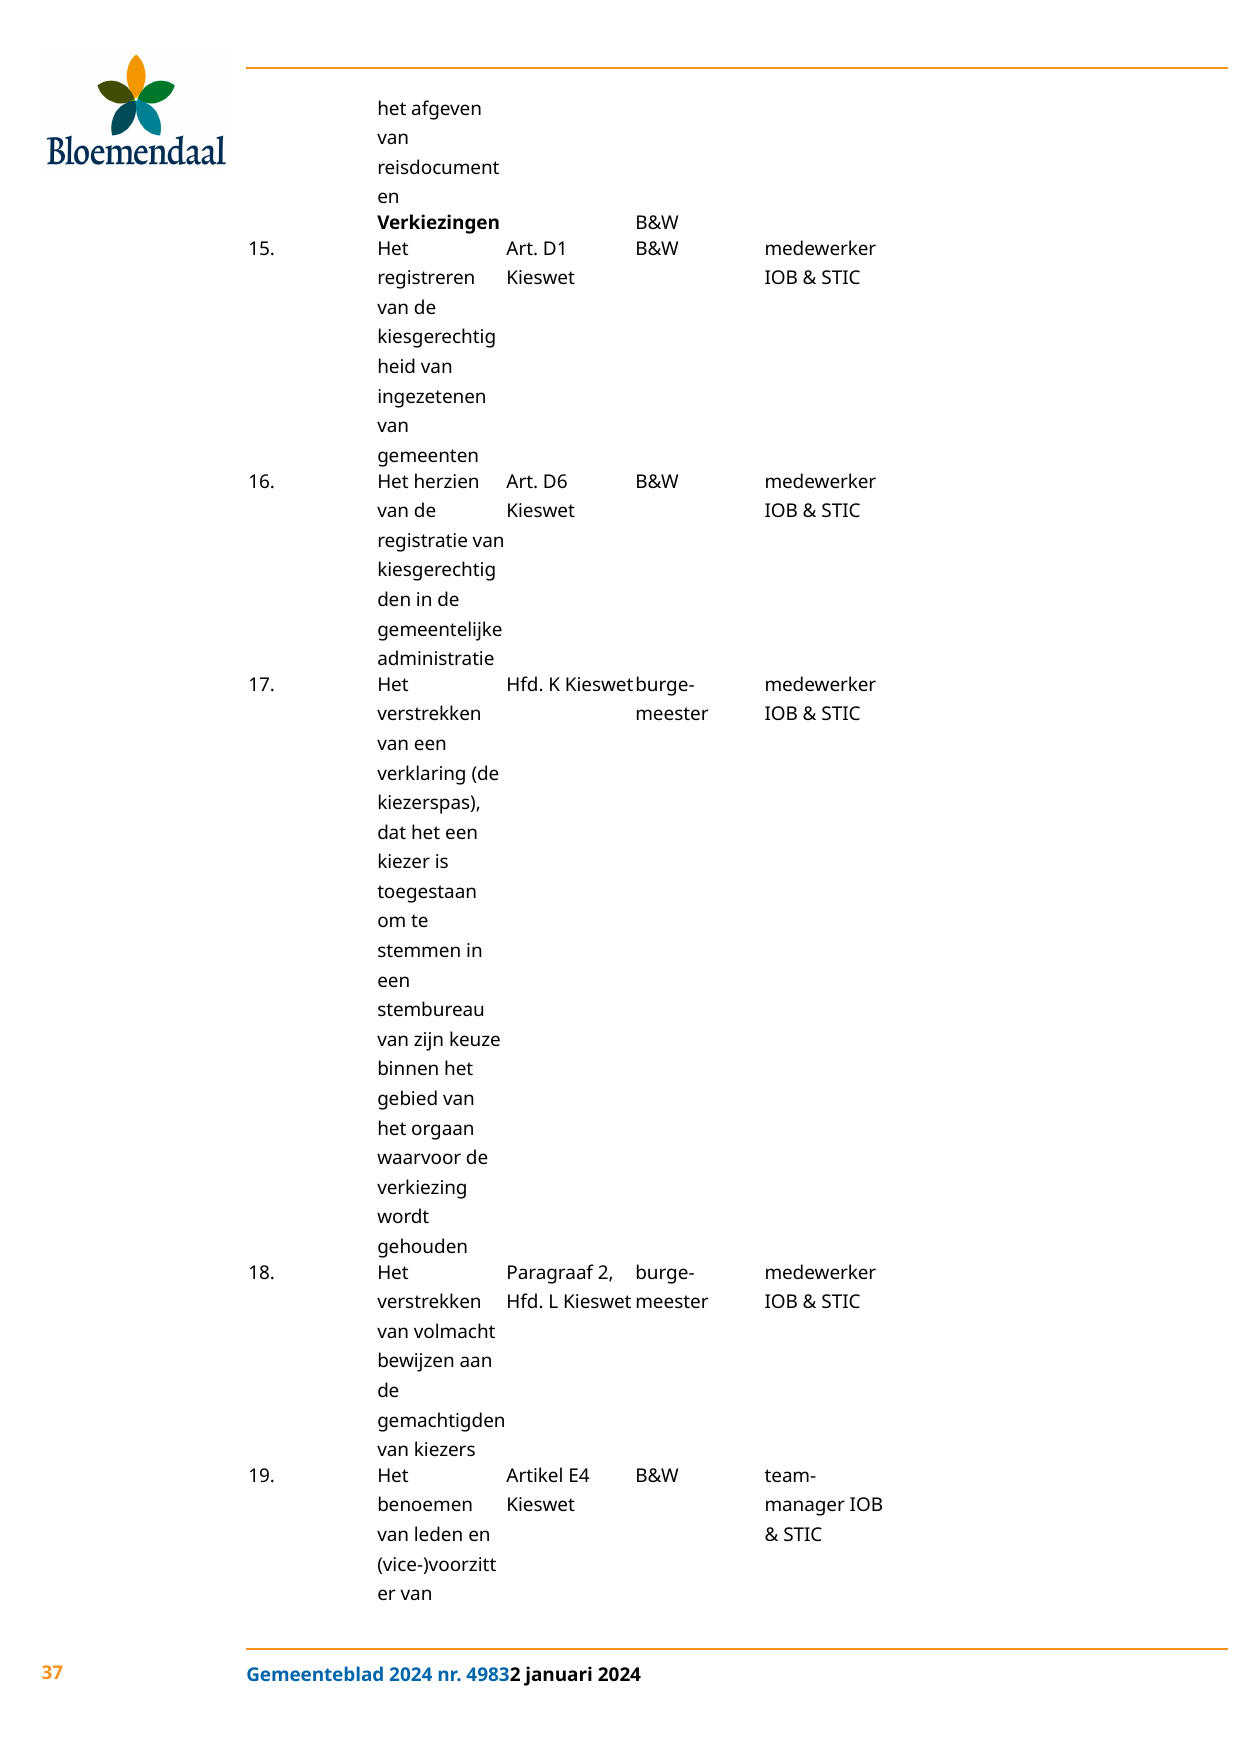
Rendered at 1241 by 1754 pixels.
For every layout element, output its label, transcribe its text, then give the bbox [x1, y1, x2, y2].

table_cell B&W [635, 1462, 764, 1606]
table_cell [764, 95, 893, 209]
table_cell medewerker IOB & STIC [764, 671, 893, 1259]
table_cell medewerker IOB & STIC [764, 1259, 893, 1462]
table_cell Het verstrekken van een verklaring (de kiezerspas), dat het een kiezer is toegestaan om te stemmen in een stembureau van zijn keuze binnen het gebied van het orgaan waarvoor de verkiezing wordt gehouden [377, 671, 506, 1259]
table_cell Paragraaf 2, Hfd. L Kieswet [506, 1259, 635, 1462]
table_cell [894, 1259, 1022, 1462]
table_cell B&W [635, 235, 764, 468]
table_cell Het benoemen van leden en (vice-)voorzitter van [377, 1462, 506, 1606]
table_cell 18. [248, 1259, 377, 1462]
table_cell 16. [248, 468, 377, 671]
table_cell B&W [635, 468, 764, 671]
table_cell Artikel E4 Kieswet [506, 1462, 635, 1606]
table_cell medewerker IOB & STIC [764, 235, 893, 468]
table_cell Art. D1 Kieswet [506, 235, 635, 468]
table_cell [894, 468, 1022, 671]
table_cell Art. D6 Kieswet [506, 468, 635, 671]
table_cell 15. [248, 235, 377, 468]
table_cell [894, 209, 1022, 235]
table_cell [894, 671, 1022, 1259]
table_cell Het verstrekken van volmacht bewijzen aan de gemachtigden van kiezers [377, 1259, 506, 1462]
table_cell 17. [248, 671, 377, 1259]
table_cell 19. [248, 1462, 377, 1606]
table_cell [894, 95, 1022, 209]
table_cell [506, 95, 635, 209]
table_cell Verkiezingen [377, 209, 506, 235]
table_cell [764, 209, 893, 235]
table_cell burge-meester [635, 671, 764, 1259]
table_cell [894, 235, 1022, 468]
picture [41, 47, 231, 172]
table_cell [635, 95, 764, 209]
table_cell het afgeven van reisdocumenten [377, 95, 506, 209]
table_cell [248, 95, 377, 209]
table_cell medewerker IOB & STIC [764, 468, 893, 671]
table_cell Hfd. K Kieswet [506, 671, 635, 1259]
table_cell Het registreren van de kiesgerechtigheid van ingezetenen van gemeenten [377, 235, 506, 468]
table_cell team-manager IOB & STIC [764, 1462, 893, 1606]
table_cell [248, 209, 377, 235]
table_cell [894, 1462, 1022, 1606]
table_cell Het herzien van de registratie van kiesgerechtigden in de gemeentelijke administratie [377, 468, 506, 671]
table_cell burge-meester [635, 1259, 764, 1462]
table_cell [1023, 494, 1152, 671]
table_cell [506, 209, 635, 235]
table_cell B&W [635, 209, 764, 235]
